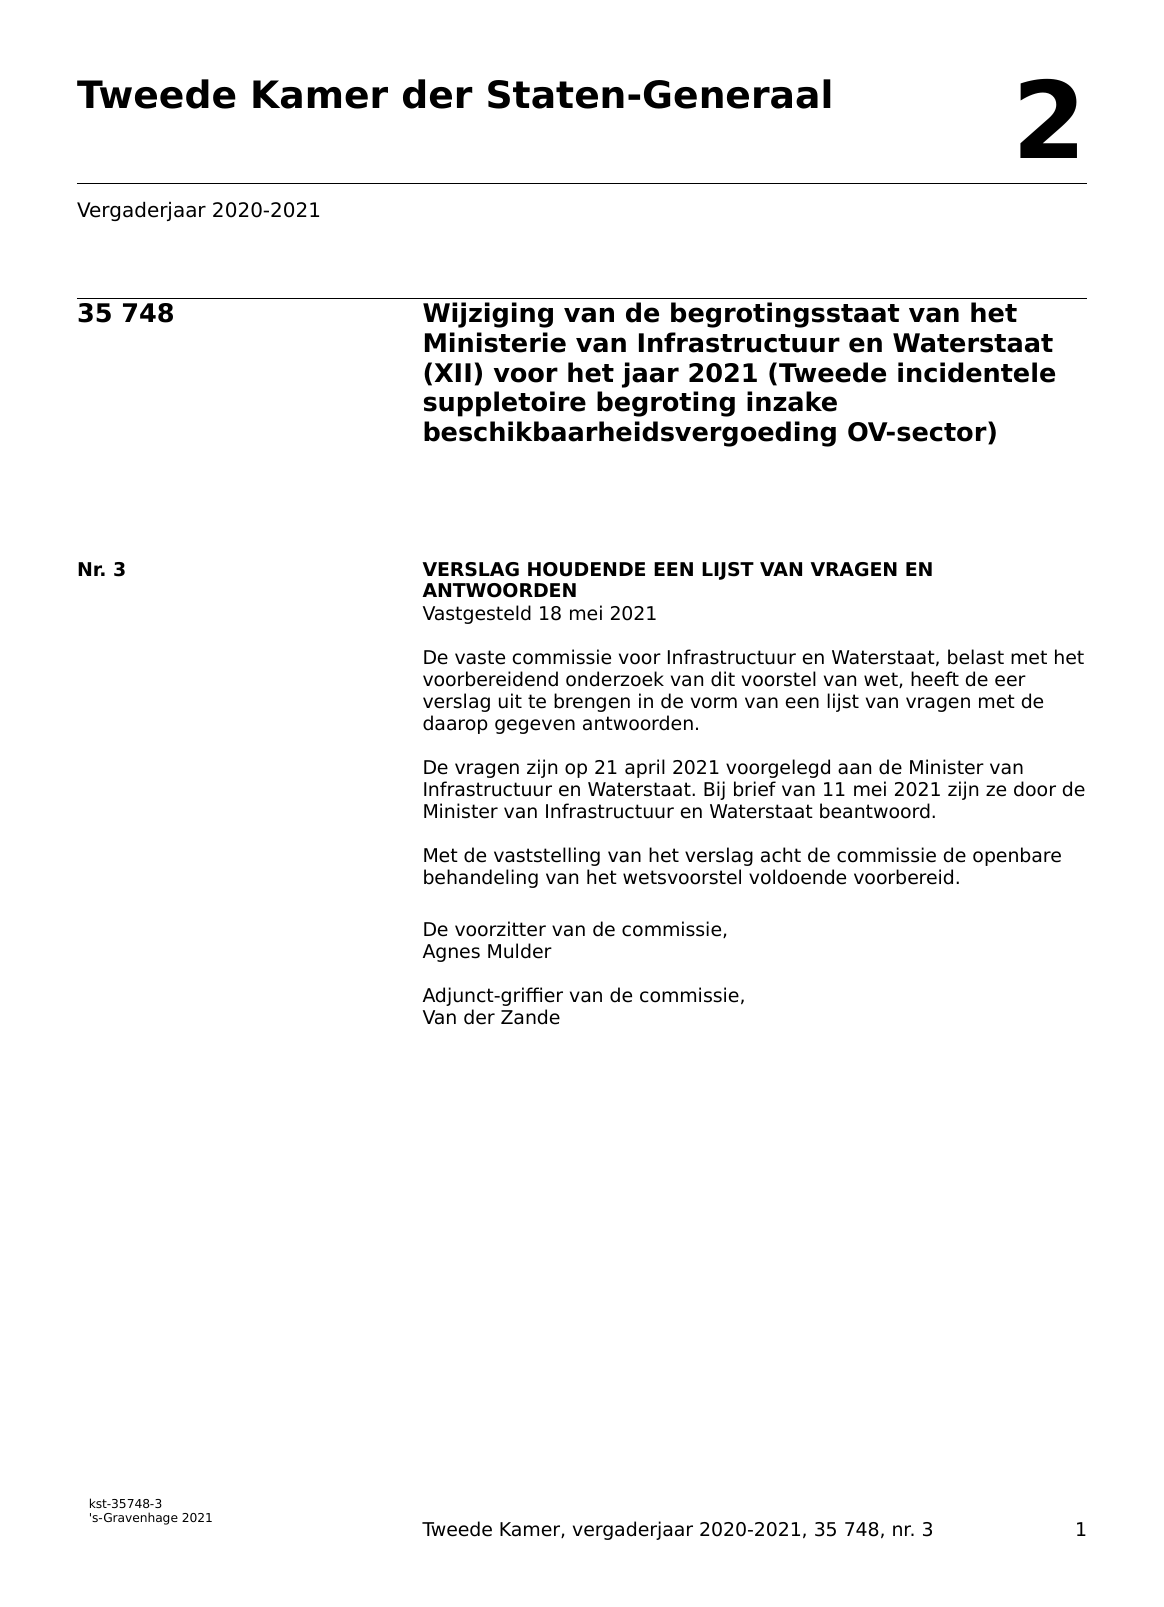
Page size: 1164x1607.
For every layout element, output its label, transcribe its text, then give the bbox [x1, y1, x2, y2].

text 's-Gravenhage 2021 [88, 1511, 323, 1525]
text De voorzitter van de commissie, Agnes Mulder [422, 919, 1087, 963]
table_header Tweede Kamer der Staten-Generaal [77, 59, 886, 183]
subtitle 35 748 Wijziging van de begrotingsstaat van het Ministerie van Infrastructuur en Waterstaat (XII) voor het jaar 2021 (Tweede incidentele suppletoire begroting inzake beschikbaarheidsvergoeding OV-sector) [77, 299, 1087, 447]
table_header 2 [886, 59, 1087, 183]
text Adjunct-griffier van de commissie, Van der Zande [422, 985, 1087, 1029]
subtitle Nr. 3 VERSLAG HOUDENDE EEN LIJST VAN VRAGEN EN ANTWOORDEN [77, 558, 1087, 602]
text De vragen zijn op 21 april 2021 voorgelegd aan de Minister van Infrastructuur en Waterstaat. Bij brief van 11 mei 2021 zijn ze door de Minister van Infrastructuur en Waterstaat beantwoord. [422, 757, 1087, 823]
text kst-35748-3 [88, 1497, 323, 1511]
text De vaste commissie voor Infrastructuur en Waterstaat, belast met het voorbereidend onderzoek van dit voorstel van wet, heeft de eer verslag uit te brengen in de vorm van een lijst van vragen met de daarop gegeven antwoorden. [422, 647, 1087, 734]
text Vastgesteld 18 mei 2021 [422, 602, 1087, 624]
table_cell Vergaderjaar 2020-2021 [77, 184, 1087, 298]
text Met de vaststelling van het verslag acht de commissie de openbare behandeling van het wetsvoorstel voldoende voorbereid. [422, 845, 1087, 889]
